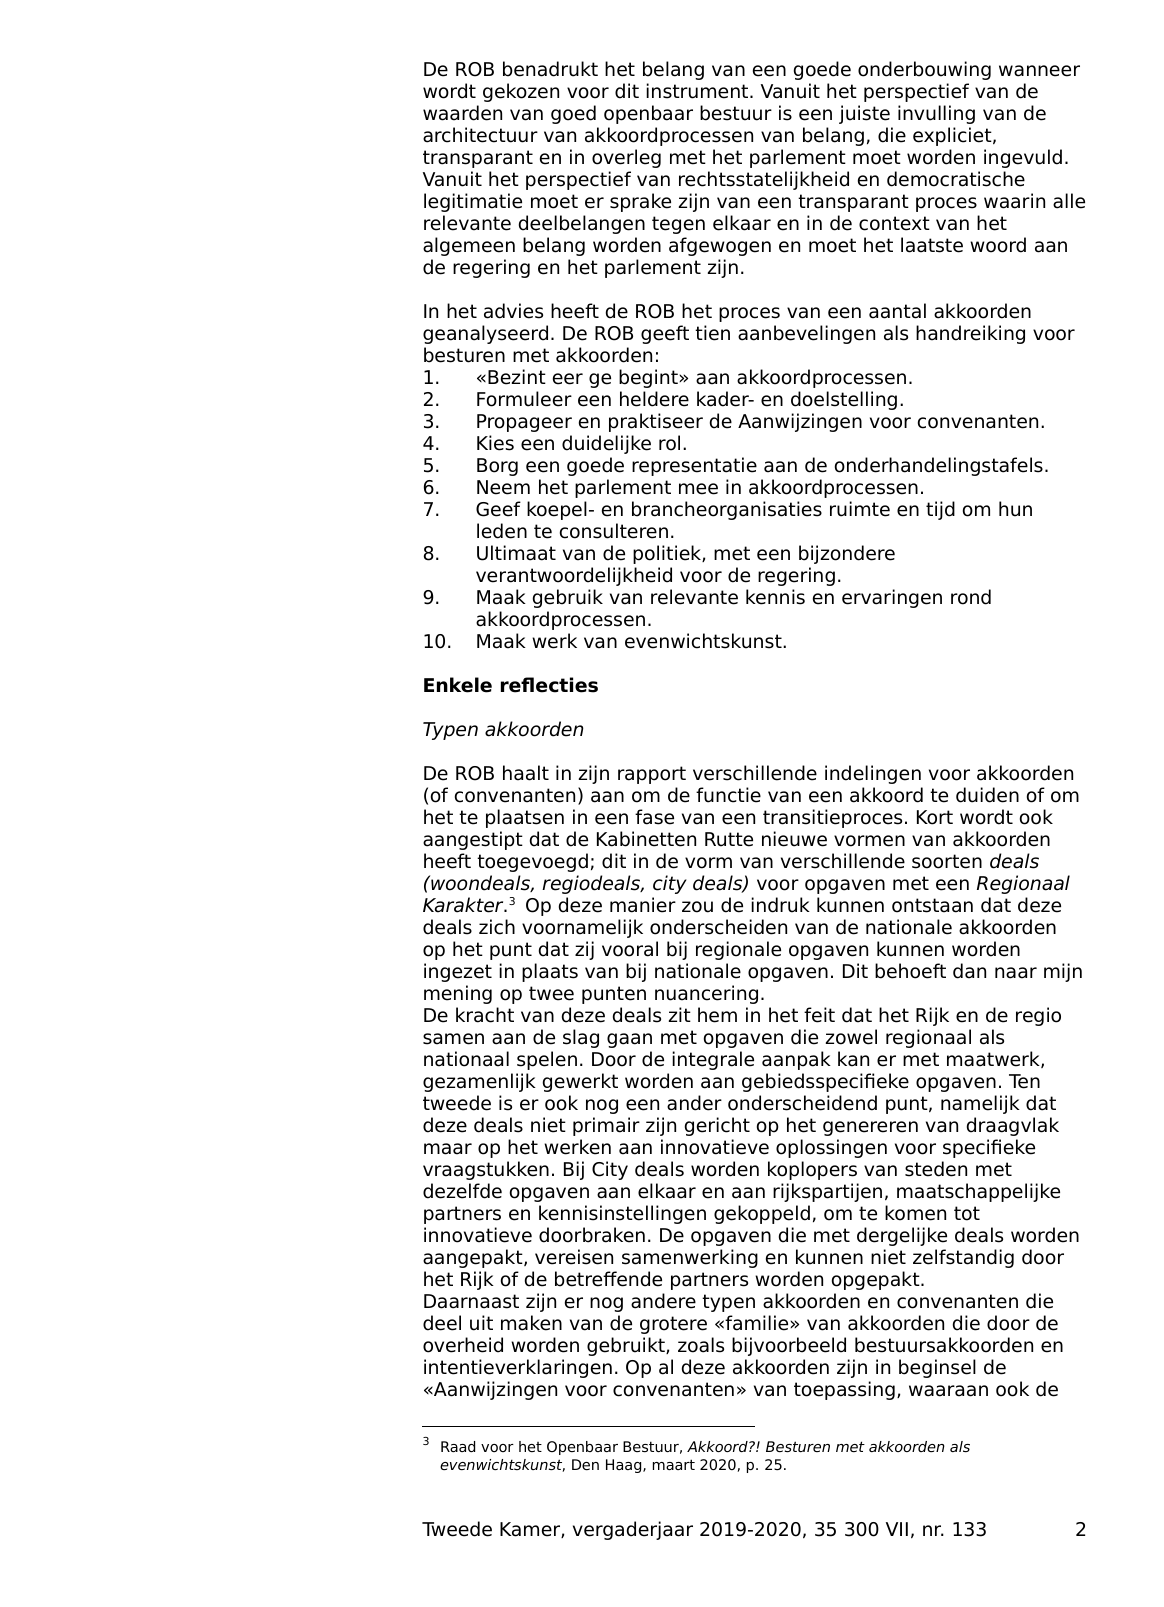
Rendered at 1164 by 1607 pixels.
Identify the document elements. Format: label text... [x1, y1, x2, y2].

text 7. Geef koepel- en brancheorganisaties ruimte en tijd om hun leden te consulteren. [422, 499, 1087, 543]
text 3. Propageer en praktiseer de Aanwijzingen voor convenanten. [422, 411, 1087, 433]
text De ROB haalt in zijn rapport verschillende indelingen voor akkoorden (of convenanten) aan om de functie van een akkoord te duiden of om het te plaatsen in een fase van een transitieproces. Kort wordt ook aangestipt dat de Kabinetten Rutte nieuwe vormen van akkoorden heeft toegevoegd; dit in de vorm van verschillende soorten deals (woondeals, regiodeals, city deals) voor opgaven met een Regionaal Karakter. Op deze manier zou de indruk kunnen ontstaan dat deze deals zich voornamelijk onderscheiden van de nationale akkoorden op het punt dat zij vooral bij regionale opgaven kunnen worden ingezet in plaats van bij nationale opgaven. Dit behoeft dan naar mijn mening op twee punten nuancering. [422, 763, 1087, 1005]
text 4. Kies een duidelijke rol. [422, 433, 1087, 455]
text In het advies heeft de ROB het proces van een aantal akkoorden geanalyseerd. De ROB geeft tien aanbevelingen als handreiking voor besturen met akkoorden: [422, 301, 1087, 367]
text Raad voor het Openbaar Bestuur, Akkoord?! Besturen met akkoorden als evenwichtskunst, Den Haag, maart 2020, p. 25. [422, 1435, 1087, 1474]
subtitle Enkele reflecties [422, 675, 1087, 697]
text Daarnaast zijn er nog andere typen akkoorden en convenanten die deel uit maken van de grotere «familie» van akkoorden die door de overheid worden gebruikt, zoals bijvoorbeeld bestuursakkoorden en intentieverklaringen. Op al deze akkoorden zijn in beginsel de «Aanwijzingen voor convenanten» van toepassing, waaraan ook de [422, 1291, 1087, 1401]
text De ROB benadrukt het belang van een goede onderbouwing wanneer wordt gekozen voor dit instrument. Vanuit het perspectief van de waarden van goed openbaar bestuur is een juiste invulling van de architectuur van akkoordprocessen van belang, die expliciet, transparant en in overleg met het parlement moet worden ingevuld. Vanuit het perspectief van rechtsstatelijkheid en democratische legitimatie moet er sprake zijn van een transparant proces waarin alle relevante deelbelangen tegen elkaar en in de context van het algemeen belang worden afgewogen en moet het laatste woord aan de regering en het parlement zijn. [422, 59, 1087, 279]
text 9. Maak gebruik van relevante kennis en ervaringen rond akkoordprocessen. [422, 587, 1087, 631]
text 5. Borg een goede representatie aan de onderhandelingstafels. [422, 455, 1087, 477]
text 8. Ultimaat van de politiek, met een bijzondere verantwoordelijkheid voor de regering. [422, 543, 1087, 587]
text 6. Neem het parlement mee in akkoordprocessen. [422, 477, 1087, 499]
text 10. Maak werk van evenwichtskunst. [422, 631, 1087, 653]
text De kracht van deze deals zit hem in het feit dat het Rijk en de regio samen aan de slag gaan met opgaven die zowel regionaal als nationaal spelen. Door de integrale aanpak kan er met maatwerk, gezamenlijk gewerkt worden aan gebiedsspecifieke opgaven. Ten tweede is er ook nog een ander onderscheidend punt, namelijk dat deze deals niet primair zijn gericht op het genereren van draagvlak maar op het werken aan innovatieve oplossingen voor specifieke vraagstukken. Bij City deals worden koplopers van steden met dezelfde opgaven aan elkaar en aan rijkspartijen, maatschappelijke partners en kennisinstellingen gekoppeld, om te komen tot innovatieve doorbraken. De opgaven die met dergelijke deals worden aangepakt, vereisen samenwerking en kunnen niet zelfstandig door het Rijk of de betreffende partners worden opgepakt. [422, 1005, 1087, 1291]
text 1. «Bezint eer ge begint» aan akkoordprocessen. [422, 367, 1087, 389]
text 2. Formuleer een heldere kader- en doelstelling. [422, 389, 1087, 411]
subtitle Typen akkoorden [422, 719, 1087, 741]
